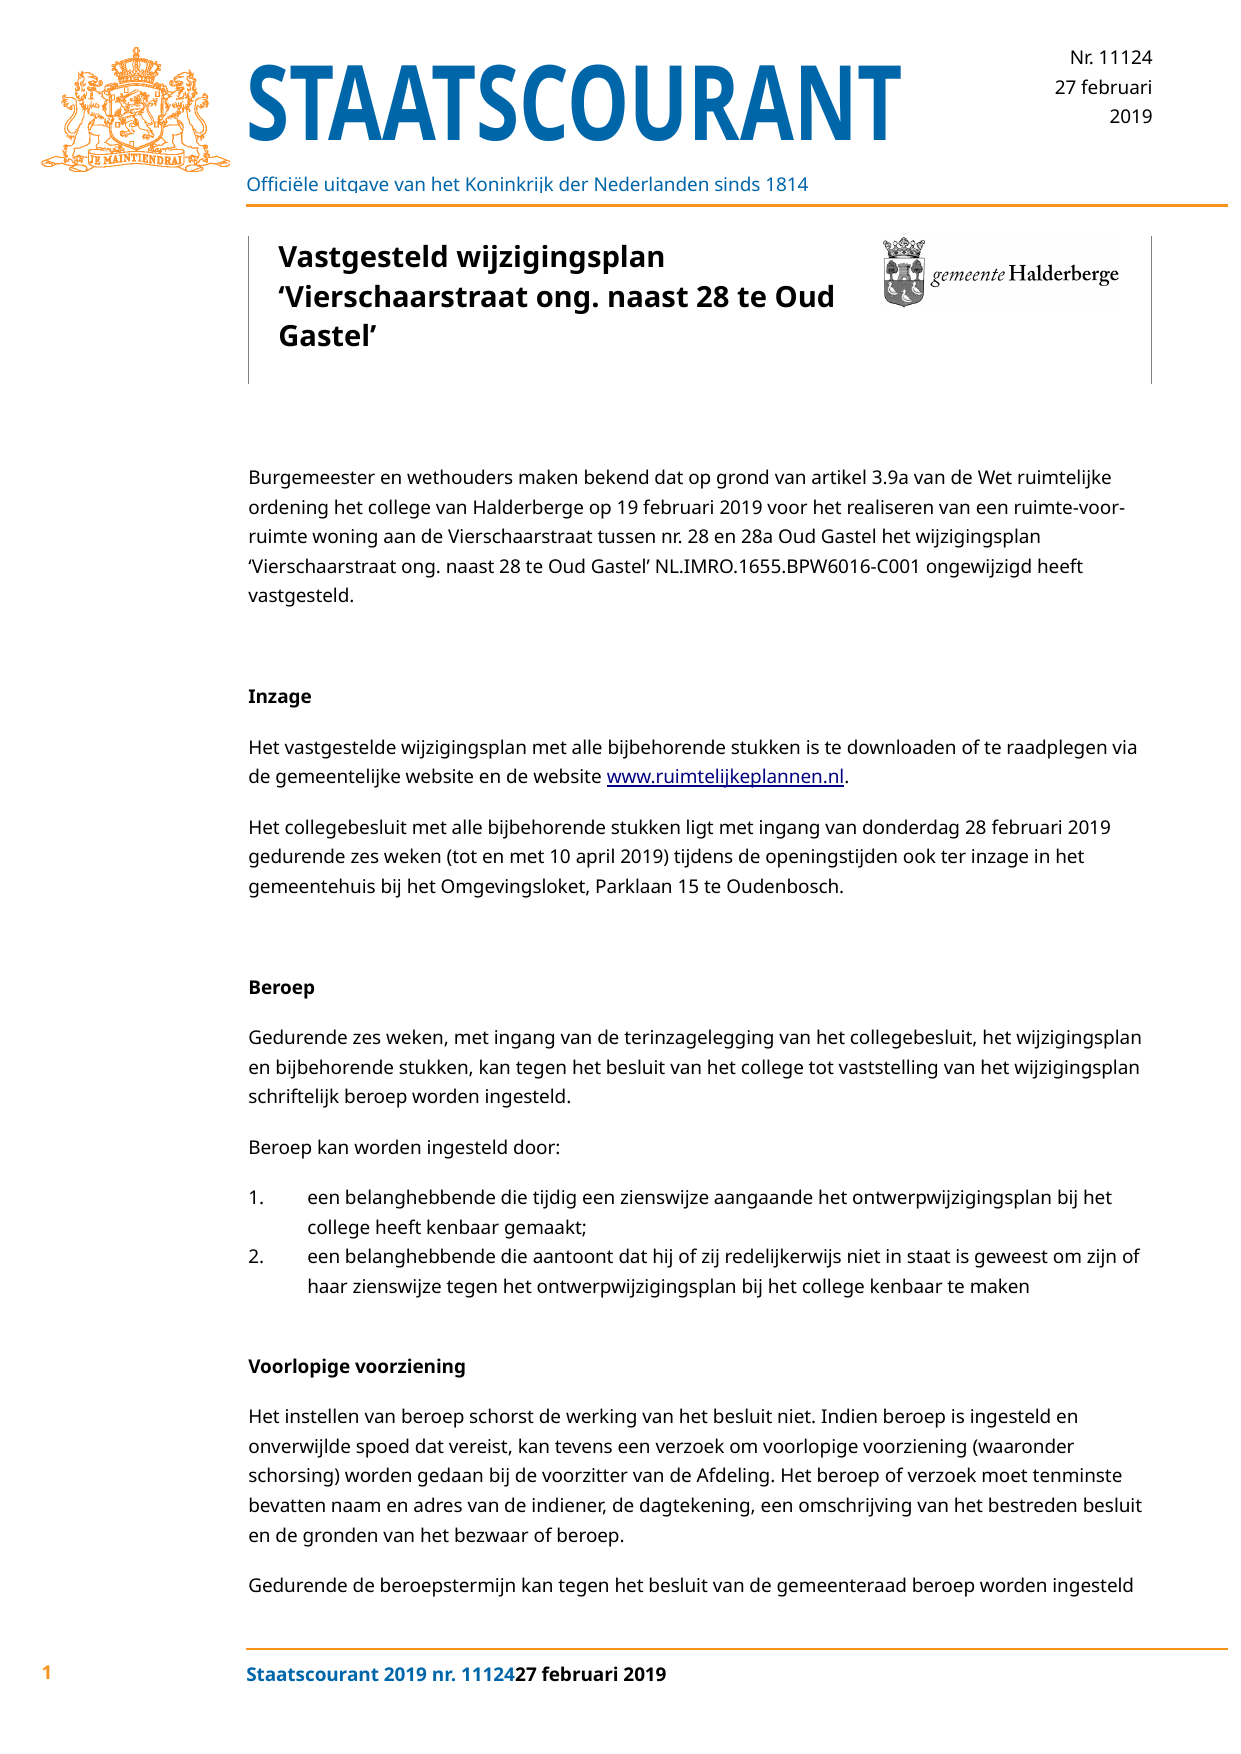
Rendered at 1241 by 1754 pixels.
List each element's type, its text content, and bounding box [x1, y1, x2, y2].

text Het vastgestelde wijzigingsplan met alle bijbehorende stukken is te downloaden of te raadplegen via de gemeentelijke website en de website www.ruimtelijkeplannen.nl. [248, 734, 1152, 789]
picture [882, 236, 1119, 308]
text Voorlopige voorziening [248, 1353, 1152, 1379]
text Burgemeester en wethouders maken bekend dat op grond van artikel 3.9a van de Wet ruimtelijke ordening het college van Halderberge op 19 februari 2019 voor het realiseren van een ruimte-voor-ruimte woning aan de Vierschaarstraat tussen nr. 28 en 28a Oud Gastel het wijzigingsplan ‘Vierschaarstraat ong. naast 28 te Oud Gastel’ NL.IMRO.1655.BPW6016-C001 ongewijzigd heeft vastgesteld. [248, 464, 1152, 608]
list een belanghebbende die aantoont dat hij of zij redelijkerwijs niet in staat is geweest om zijn of haar zienswijze tegen het ontwerpwijzigingsplan bij het college kenbaar te maken [248, 1243, 1152, 1299]
text Inzage [248, 683, 1152, 709]
table_header [850, 236, 1151, 384]
picture [41, 47, 231, 172]
text Beroep kan worden ingesteld door: [248, 1134, 1152, 1160]
text Gedurende de beroepstermijn kan tegen het besluit van de gemeenteraad beroep worden ingesteld [248, 1572, 1152, 1598]
list een belanghebbende die tijdig een zienswijze aangaande het ontwerpwijzigingsplan bij het college heeft kenbaar gemaakt; [248, 1184, 1152, 1240]
text Het collegebesluit met alle bijbehorende stukken ligt met ingang van donderdag 28 februari 2019 gedurende zes weken (tot en met 10 april 2019) tijdens de openingstijden ook ter inzage in het gemeentehuis bij het Omgevingsloket, Parklaan 15 te Oudenbosch. [248, 814, 1152, 899]
text Beroep [248, 974, 1152, 1000]
text Gedurende zes weken, met ingang van de terinzagelegging van het collegebesluit, het wijzigingsplan en bijbehorende stukken, kan tegen het besluit van het college tot vaststelling van het wijzigingsplan schriftelijk beroep worden ingesteld. [248, 1024, 1152, 1109]
table_header Vastgesteld wijzigingsplan ‘Vierschaarstraat ong. naast 28 te Oud Gastel’ [249, 236, 850, 384]
text Het instellen van beroep schorst de werking van het besluit niet. Indien beroep is ingesteld en onverwijlde spoed dat vereist, kan tevens een verzoek om voorlopige voorziening (waaronder schorsing) worden gedaan bij de voorzitter van de Afdeling. Het beroep of verzoek moet tenminste bevatten naam en adres van de indiener, de dagtekening, een omschrijving van het bestreden besluit en de gronden van het bezwaar of beroep. [248, 1403, 1152, 1548]
